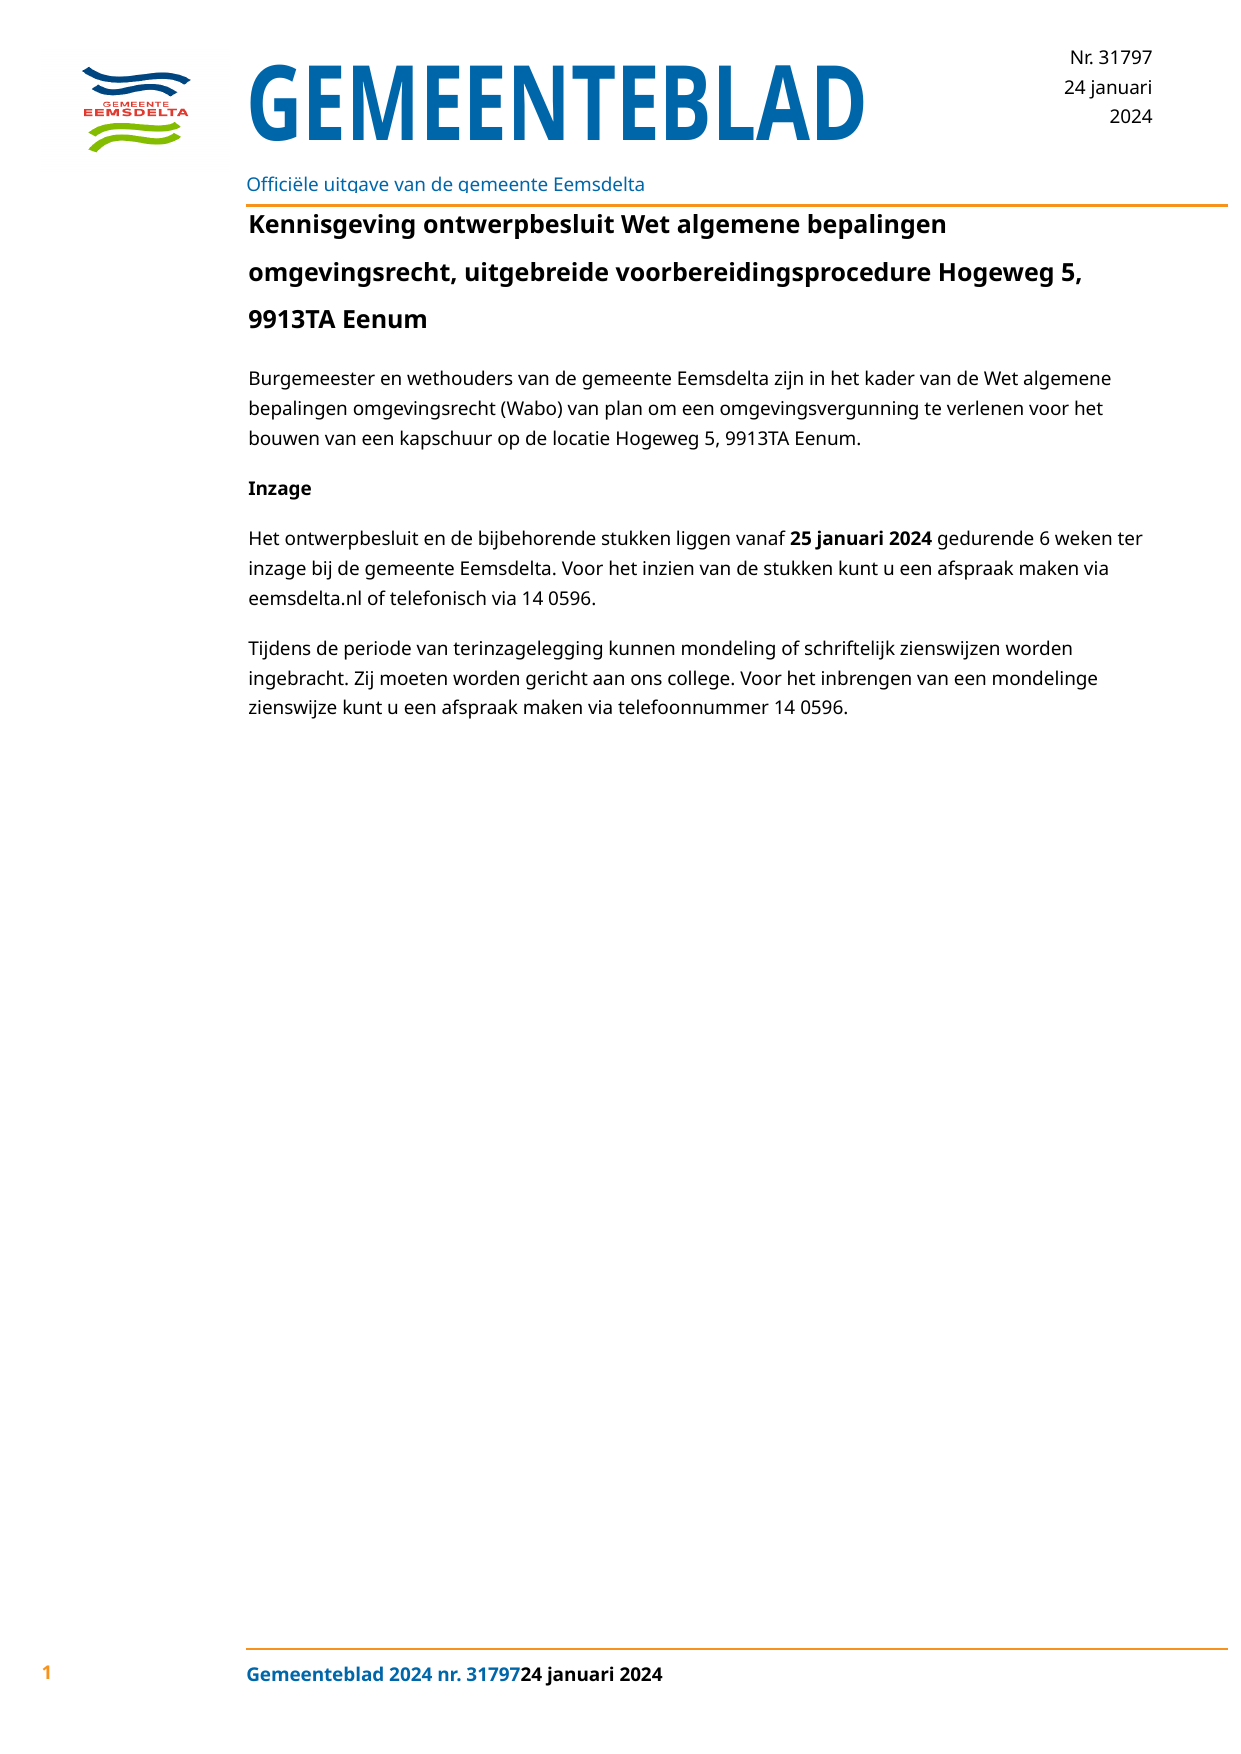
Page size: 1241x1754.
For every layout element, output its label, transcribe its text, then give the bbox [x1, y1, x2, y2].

text Inzage [248, 475, 1152, 501]
text Het ontwerpbesluit en de bijbehorende stukken liggen vanaf 25 januari 2024 gedurende 6 weken ter inzage bij de gemeente Eemsdelta. Voor het inzien van de stukken kunt u een afspraak maken via eemsdelta.nl of telefonisch via 14 0596. [248, 526, 1152, 610]
text Tijdens de periode van terinzagelegging kunnen mondeling of schriftelijk zienswijzen worden ingebracht. Zij moeten worden gericht aan ons college. Voor het inbrengen van een mondelinge zienswijze kunt u een afspraak maken via telefoonnummer 14 0596. [248, 635, 1152, 720]
picture [41, 47, 231, 172]
text Burgemeester en wethouders van de gemeente Eemsdelta zijn in het kader van de Wet algemene bepalingen omgevingsrecht (Wabo) van plan om een omgevingsvergunning te verlenen voor het bouwen van een kapschuur op de locatie Hogeweg 5, 9913TA Eenum. [248, 366, 1152, 450]
text Kennisgeving ontwerpbesluit Wet algemene bepalingen omgevingsrecht, uitgebreide voorbereidingsprocedure Hogeweg 5, 9913TA Eenum [248, 207, 1152, 336]
